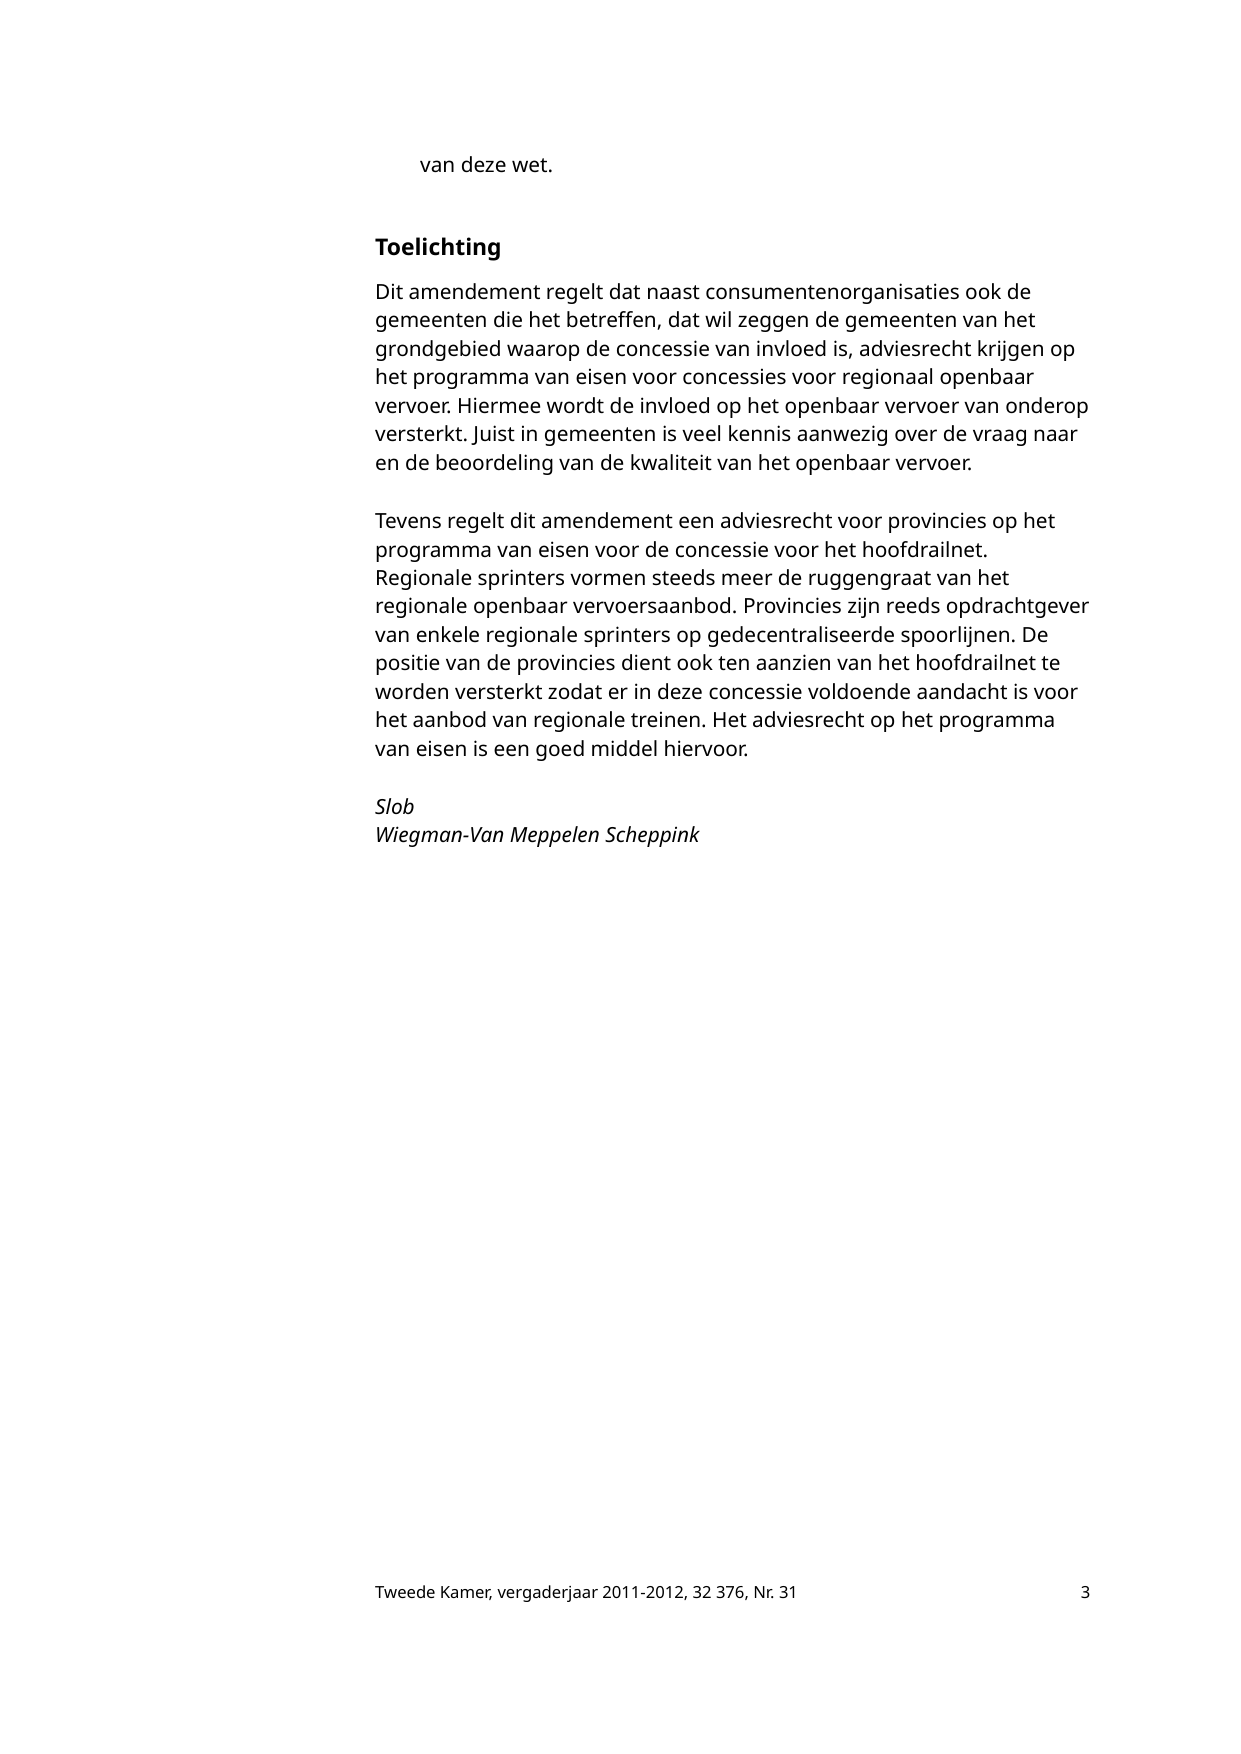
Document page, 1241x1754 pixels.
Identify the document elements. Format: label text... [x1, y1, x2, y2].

text Tevens regelt dit amendement een adviesrecht voor provincies op het programma van eisen voor de concessie voor het hoofdrailnet. Regionale sprinters vormen steeds meer de ruggengraat van het regionale openbaar vervoersaanbod. Provincies zijn reeds opdrachtgever van enkele regionale sprinters op gedecentraliseerde spoorlijnen. De positie van de provincies dient ook ten aanzien van het hoofdrailnet te worden versterkt zodat er in deze concessie voldoende aandacht is voor het aanbod van regionale treinen. Het adviesrecht op het programma van eisen is een goed middel hiervoor. [375, 506, 1090, 762]
subtitle Toelichting [375, 231, 1090, 262]
text van deze wet. [420, 150, 1090, 178]
text Dit amendement regelt dat naast consumentenorganisaties ook de gemeenten die het betreffen, dat wil zeggen de gemeenten van het grondgebied waarop de concessie van invloed is, adviesrecht krijgen op het programma van eisen voor concessies voor regionaal openbaar vervoer. Hiermee wordt de invloed op het openbaar vervoer van onderop versterkt. Juist in gemeenten is veel kennis aanwezig over de vraag naar en de beoordeling van de kwaliteit van het openbaar vervoer. [375, 277, 1090, 476]
text Slob [375, 792, 1090, 821]
text Wiegman-Van Meppelen Scheppink [375, 821, 1090, 849]
